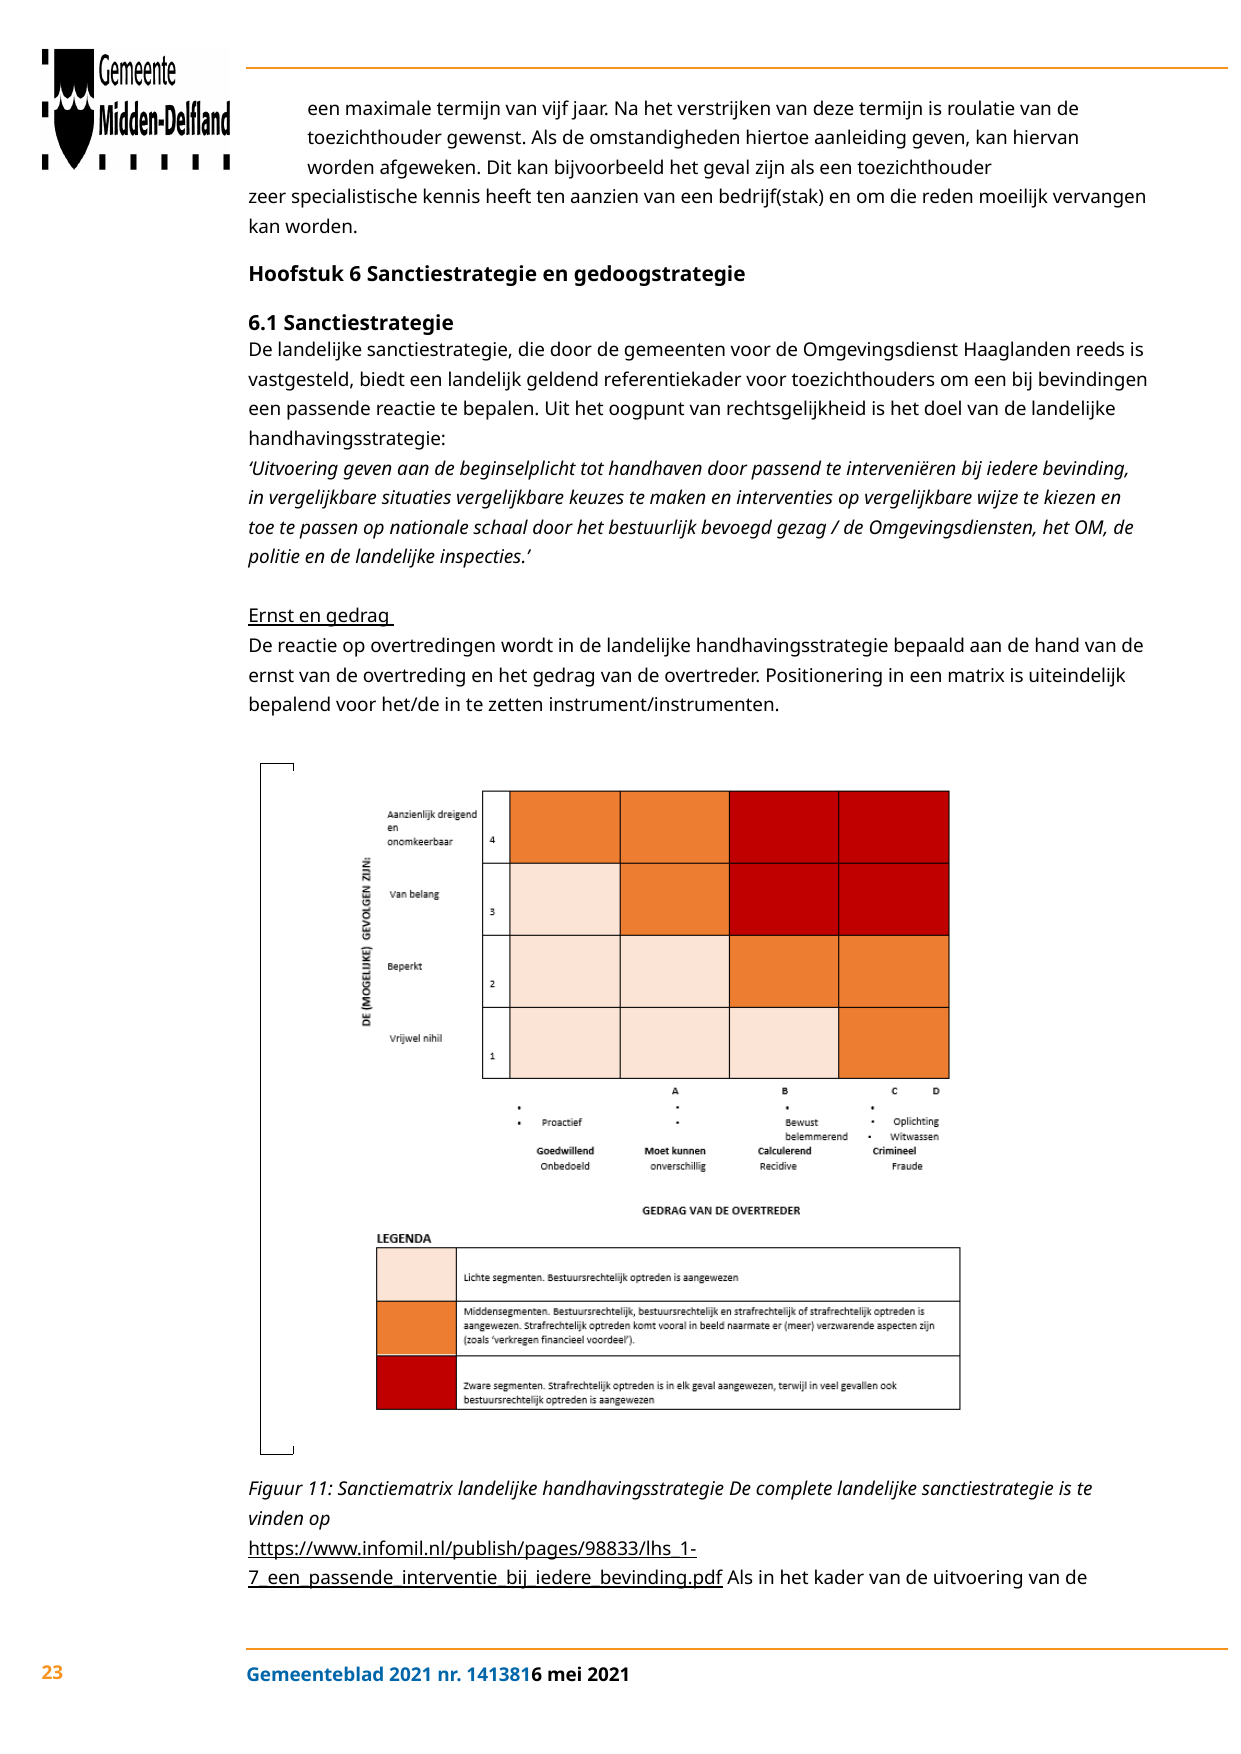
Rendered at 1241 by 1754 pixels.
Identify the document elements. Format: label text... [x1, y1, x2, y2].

text ‘Uitvoering geven aan de beginselplicht tot handhaven door passend te interveniëren bij iedere bevinding, in vergelijkbare situaties vergelijkbare keuzes te maken en interventies op vergelijkbare wijze te kiezen en toe te passen op nationale schaal door het bestuurlijk bevoegd gezag / de Omgevingsdiensten, het OM, de politie en de landelijke inspecties.’ [248, 455, 1152, 569]
text Figuur 11: Sanctiematrix landelijke handhavingsstrategie De complete landelijke sanctiestrategie is te vinden op [248, 1476, 1152, 1531]
text zeer specialistische kennis heeft ten aanzien van een bedrijf(stak) en om die reden moeilijk vervangen kan worden. [248, 183, 1152, 239]
text Ernst en gedrag [248, 603, 1152, 628]
list een maximale termijn van vijf jaar. Na het verstrijken van deze termijn is roulatie van de toezichthouder gewenst. Als de omstandigheden hiertoe aanleiding geven, kan hiervan worden afgeweken. Dit kan bijvoorbeeld het geval zijn als een toezichthouder [248, 95, 1152, 180]
picture [41, 47, 231, 172]
picture [268, 771, 978, 1446]
text Hoofstuk 6 Sanctiestrategie en gedoogstrategie [248, 259, 1152, 287]
text https://www.infomil.nl/publish/pages/98833/lhs_1-7_een_passende_interventie_bij_iedere_bevinding.pdf Als in het kader van de uitvoering van de [248, 1535, 1152, 1590]
text 6.1 Sanctiestrategie [248, 308, 1152, 336]
text De reactie op overtredingen wordt in de landelijke handhavingsstrategie bepaald aan de hand van de ernst van de overtreding en het gedrag van de overtreder. Positionering in een matrix is uiteindelijk bepalend voor het/de in te zetten instrument/instrumenten. [248, 632, 1152, 717]
text De landelijke sanctiestrategie, die door de gemeenten voor de Omgevingsdienst Haaglanden reeds is vastgesteld, biedt een landelijk geldend referentiekader voor toezichthouders om een bij bevindingen een passende reactie te bepalen. Uit het oogpunt van rechtsgelijkheid is het doel van de landelijke handhavingsstrategie: [248, 336, 1152, 451]
